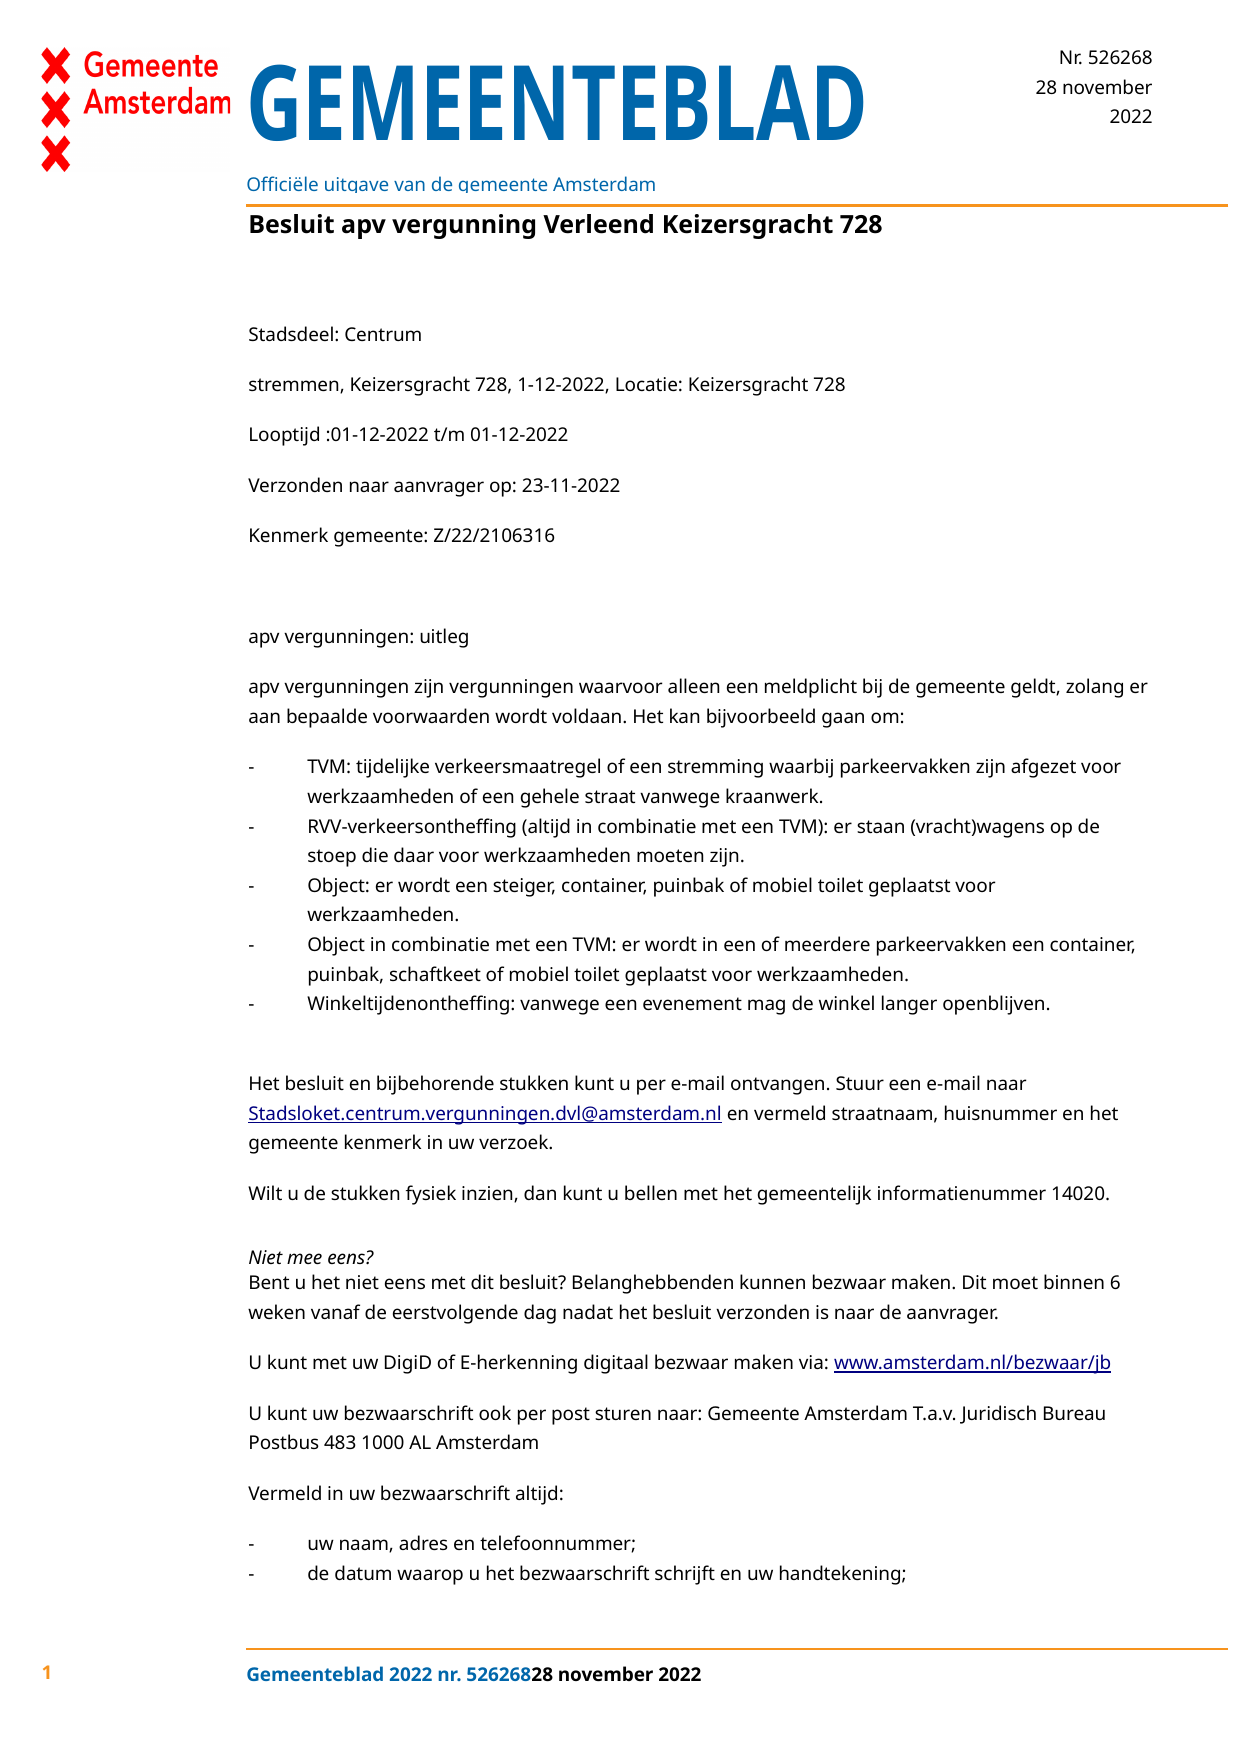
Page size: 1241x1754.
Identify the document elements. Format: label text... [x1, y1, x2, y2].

text Bent u het niet eens met dit besluit? Belanghebbenden kunnen bezwaar maken. Dit moet binnen 6 weken vanaf de eerstvolgende dag nadat het besluit verzonden is naar de aanvrager. [248, 1269, 1152, 1325]
text apv vergunningen: uitleg [248, 623, 1152, 649]
text Verzonden naar aanvrager op: 23-11-2022 [248, 472, 1152, 498]
list RVV-verkeersontheffing (altijd in combinatie met een TVM): er staan (vracht)wagens op de stoep die daar voor werkzaamheden moeten zijn. [248, 813, 1152, 868]
text Besluit apv vergunning Verleend Keizersgracht 728 [248, 207, 1152, 241]
list de datum waarop u het bezwaarschrift schrijft en uw handtekening; [248, 1560, 1152, 1586]
text U kunt met uw DigiD of E-herkenning digitaal bezwaar maken via: www.amsterdam.nl/bezwaar/jb [248, 1349, 1152, 1375]
text apv vergunningen zijn vergunningen waarvoor alleen een meldplicht bij de gemeente geldt, zolang er aan bepaalde voorwaarden wordt voldaan. Het kan bijvoorbeeld gaan om: [248, 674, 1152, 729]
text Het besluit en bijbehorende stukken kunt u per e-mail ontvangen. Stuur een e-mail naar Stadsloket.centrum.vergunningen.dvl@amsterdam.nl en vermeld straatnaam, huisnummer en het gemeente kenmerk in uw verzoek. [248, 1070, 1152, 1155]
picture [41, 47, 231, 172]
text Kenmerk gemeente: Z/22/2106316 [248, 522, 1152, 548]
list TVM: tijdelijke verkeersmaatregel of een stremming waarbij parkeervakken zijn afgezet voor werkzaamheden of een gehele straat vanwege kraanwerk. [248, 754, 1152, 809]
list uw naam, adres en telefoonnummer; [248, 1530, 1152, 1556]
text Wilt u de stukken fysiek inzien, dan kunt u bellen met het gemeentelijk informatienummer 14020. [248, 1180, 1152, 1206]
list Object in combinatie met een TVM: er wordt in een of meerdere parkeervakken een container, puinbak, schaftkeet of mobiel toilet geplaatst voor werkzaamheden. [248, 931, 1152, 986]
text Stadsdeel: Centrum [248, 321, 1152, 346]
list Winkeltijdenontheffing: vanwege een evenement mag de winkel langer openblijven. [248, 990, 1152, 1016]
text Niet mee eens? [248, 1244, 1152, 1269]
text stremmen, Keizersgracht 728, 1-12-2022, Locatie: Keizersgracht 728 [248, 371, 1152, 397]
text Vermeld in uw bezwaarschrift altijd: [248, 1480, 1152, 1506]
text Looptijd :01-12-2022 t/m 01-12-2022 [248, 422, 1152, 447]
text U kunt uw bezwaarschrift ook per post sturen naar: Gemeente Amsterdam T.a.v. Juridisch Bureau Postbus 483 1000 AL Amsterdam [248, 1400, 1152, 1455]
list Object: er wordt een steiger, container, puinbak of mobiel toilet geplaatst voor werkzaamheden. [248, 872, 1152, 927]
